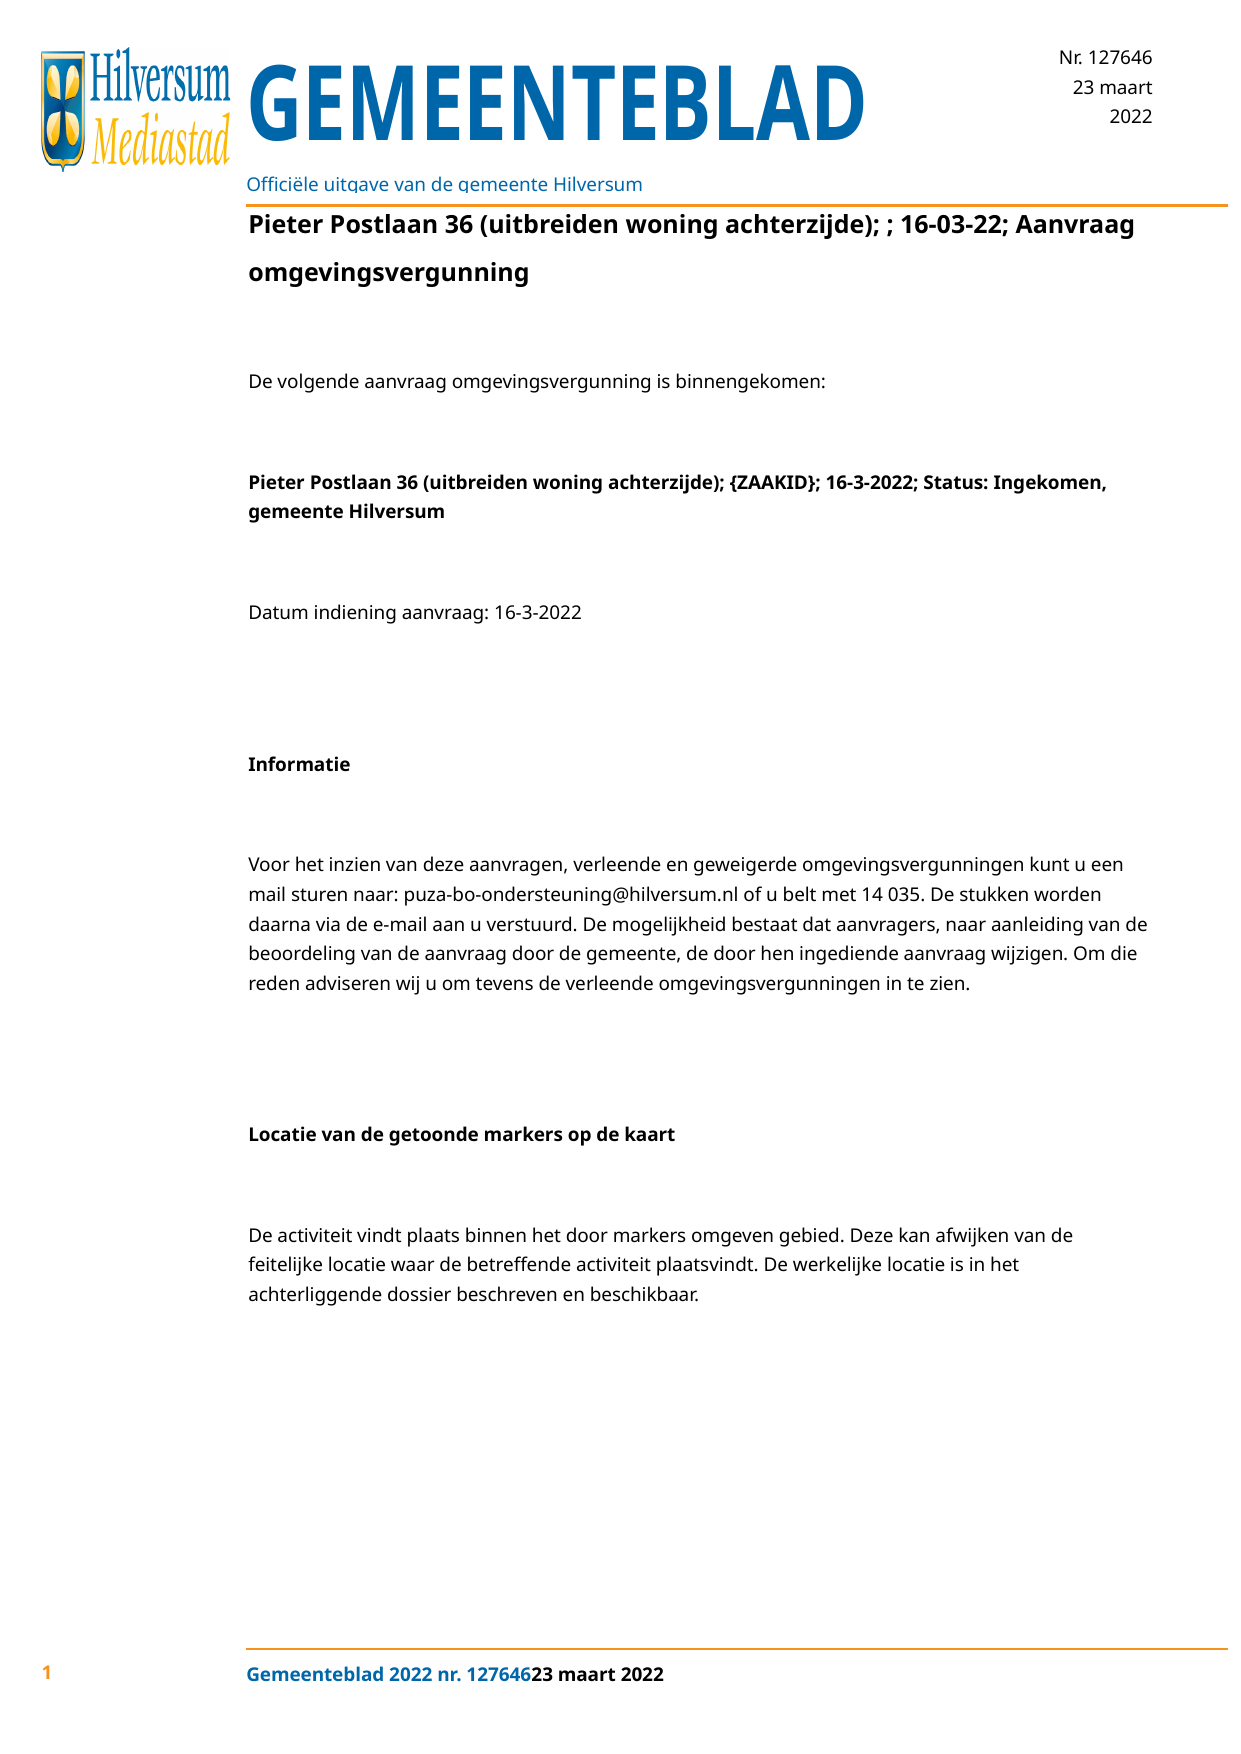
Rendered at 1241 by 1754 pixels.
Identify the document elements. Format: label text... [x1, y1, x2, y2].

text De volgende aanvraag omgevingsvergunning is binnengekomen: [248, 368, 1152, 394]
text Informatie [248, 751, 1152, 777]
text De activiteit vindt plaats binnen het door markers omgeven gebied. Deze kan afwijken van de feitelijke locatie waar de betreffende activiteit plaatsvindt. De werkelijke locatie is in het achterliggende dossier beschreven en beschikbaar. [248, 1222, 1152, 1307]
text Pieter Postlaan 36 (uitbreiden woning achterzijde); {ZAAKID}; 16-3-2022; Status: Ingekomen, gemeente Hilversum [248, 469, 1152, 524]
text Datum indiening aanvraag: 16-3-2022 [248, 599, 1152, 625]
picture [41, 47, 231, 172]
text Locatie van de getoonde markers op de kaart [248, 1121, 1152, 1147]
text Pieter Postlaan 36 (uitbreiden woning achterzijde); ; 16-03-22; Aanvraag omgevingsvergunning [248, 207, 1152, 288]
text Voor het inzien van deze aanvragen, verleende en geweigerde omgevingsvergunningen kunt u een mail sturen naar: puza-bo-ondersteuning@hilversum.nl of u belt met 14 035. De stukken worden daarna via de e-mail aan u verstuurd. De mogelijkheid bestaat dat aanvragers, naar aanleiding van de beoordeling van de aanvraag door de gemeente, de door hen ingediende aanvraag wijzigen. Om die reden adviseren wij u om tevens de verleende omgevingsvergunningen in te zien. [248, 852, 1152, 996]
